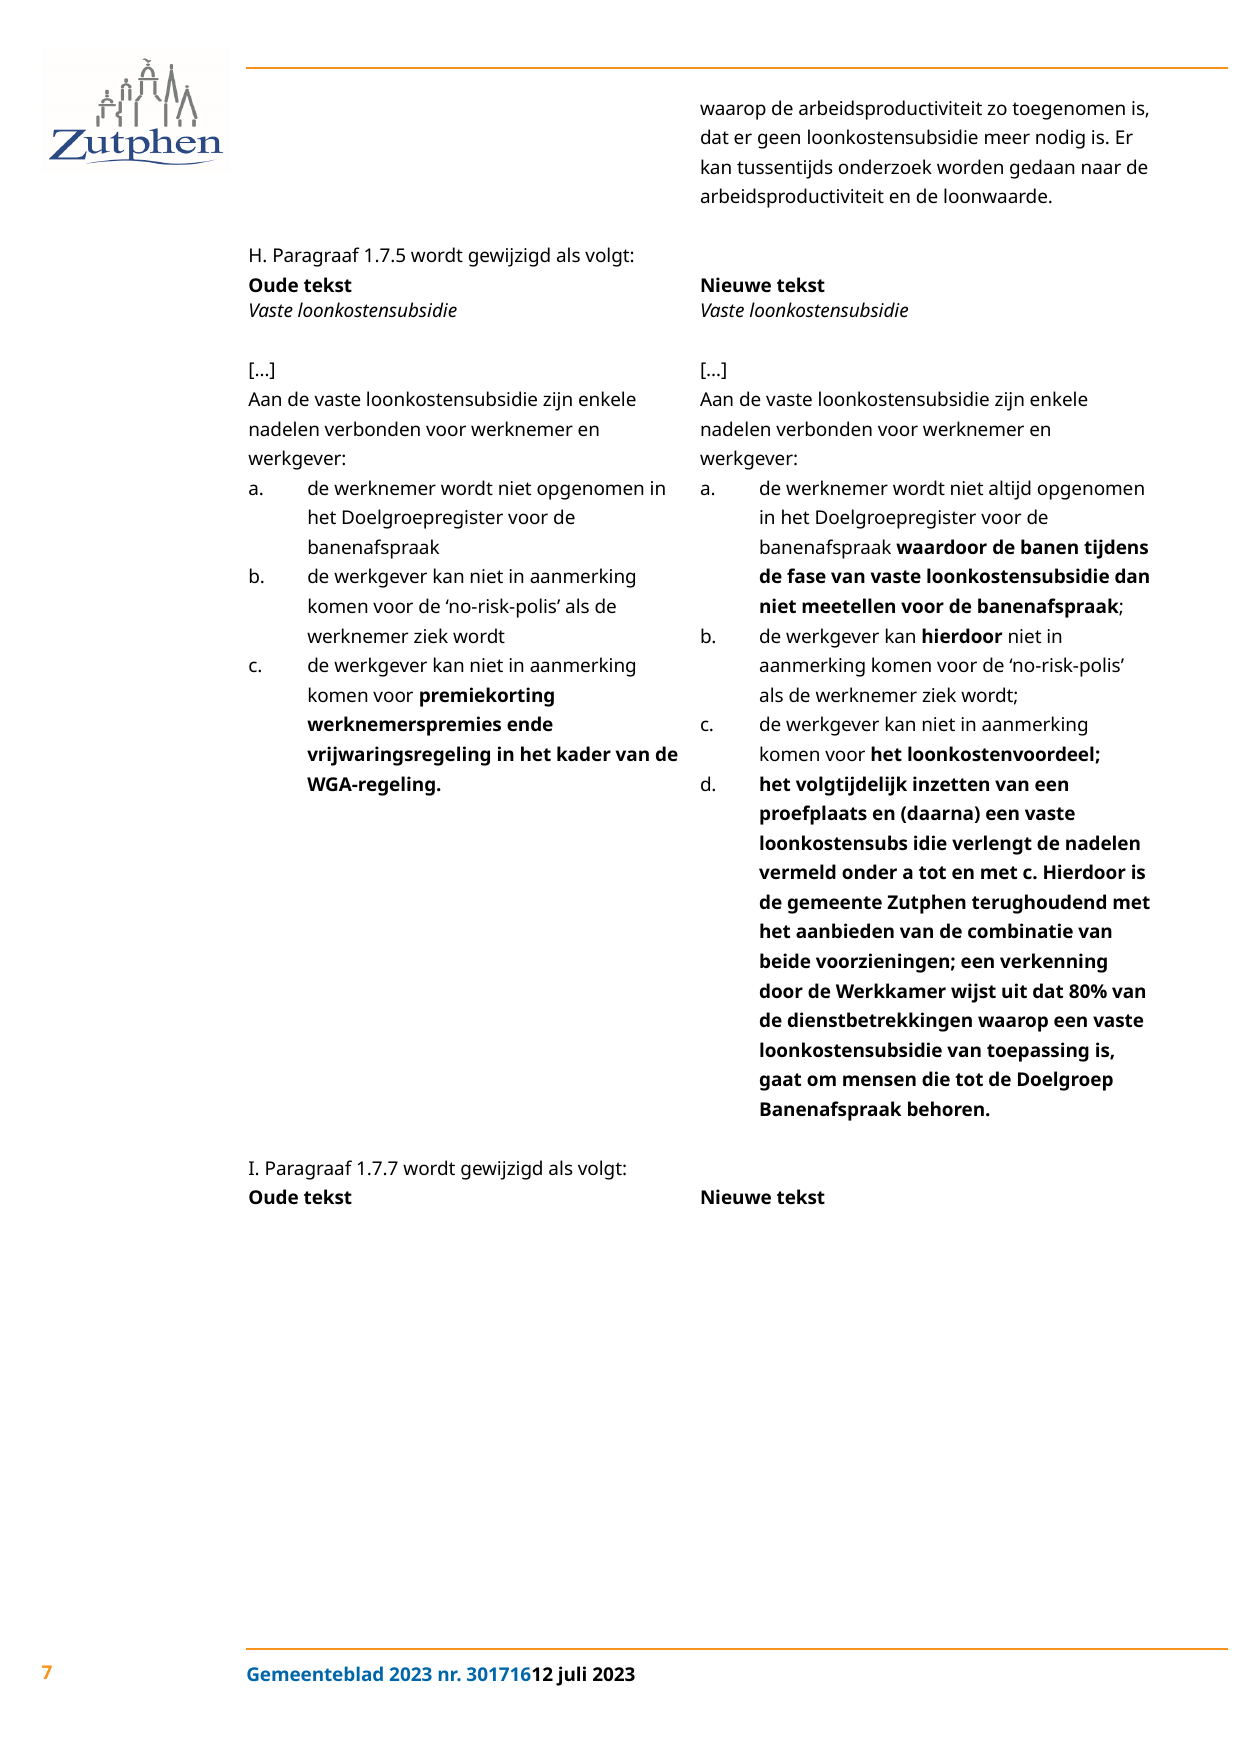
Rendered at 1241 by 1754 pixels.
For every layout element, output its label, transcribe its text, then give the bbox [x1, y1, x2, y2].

text I. Paragraaf 1.7.7 wordt gewijzigd als volgt: [248, 1155, 1152, 1181]
table_header Nieuwe tekst [700, 1185, 1152, 1210]
table_header Oude tekst [248, 1185, 700, 1210]
table_header Oude tekst [248, 272, 700, 297]
text H. Paragraaf 1.7.5 wordt gewijzigd als volgt: [248, 242, 1152, 268]
table_cell [248, 95, 700, 209]
picture [41, 47, 231, 172]
table_cell Vaste loonkostensubsidie […] Aan de vaste loonkostensubsidie zijn enkele nadelen verbonden voor werknemer en werkgever: de werknemer wordt niet opgenomen in het Doelgroepregister voor de banenafspraak de werkgever kan niet in aanmerking komen voor de ‘no-risk-polis’ als de werknemer ziek wordt de werkgever kan niet in aanmerking komen voor premiekorting werknemerspremies ende vrijwaringsregeling in het kader van de WGA-regeling. [248, 298, 700, 1122]
table_cell Vaste loonkostensubsidie […] Aan de vaste loonkostensubsidie zijn enkele nadelen verbonden voor werknemer en werkgever: de werknemer wordt niet altijd opgenomen in het Doelgroepregister voor de banenafspraak waardoor de banen tijdens de fase van vaste loonkostensubsidie dan niet meetellen voor de banenafspraak; de werkgever kan hierdoor niet in aanmerking komen voor de ‘no-risk-polis’ als de werknemer ziek wordt; de werkgever kan niet in aanmerking komen voor het loonkostenvoordeel; het volgtijdelijk inzetten van een proefplaats en (daarna) een vaste loonkostensubs idie verlengt de nadelen vermeld onder a tot en met c. Hierdoor is de gemeente Zutphen terughoudend met het aanbieden van de combinatie van beide voorzieningen; een verkenning door de Werkkamer wijst uit dat 80% van de dienstbetrekkingen waarop een vaste loonkostensubsidie van toepassing is, gaat om mensen die tot de Doelgroep Banenafspraak behoren. [700, 298, 1152, 1122]
table_header Nieuwe tekst [700, 272, 1152, 297]
